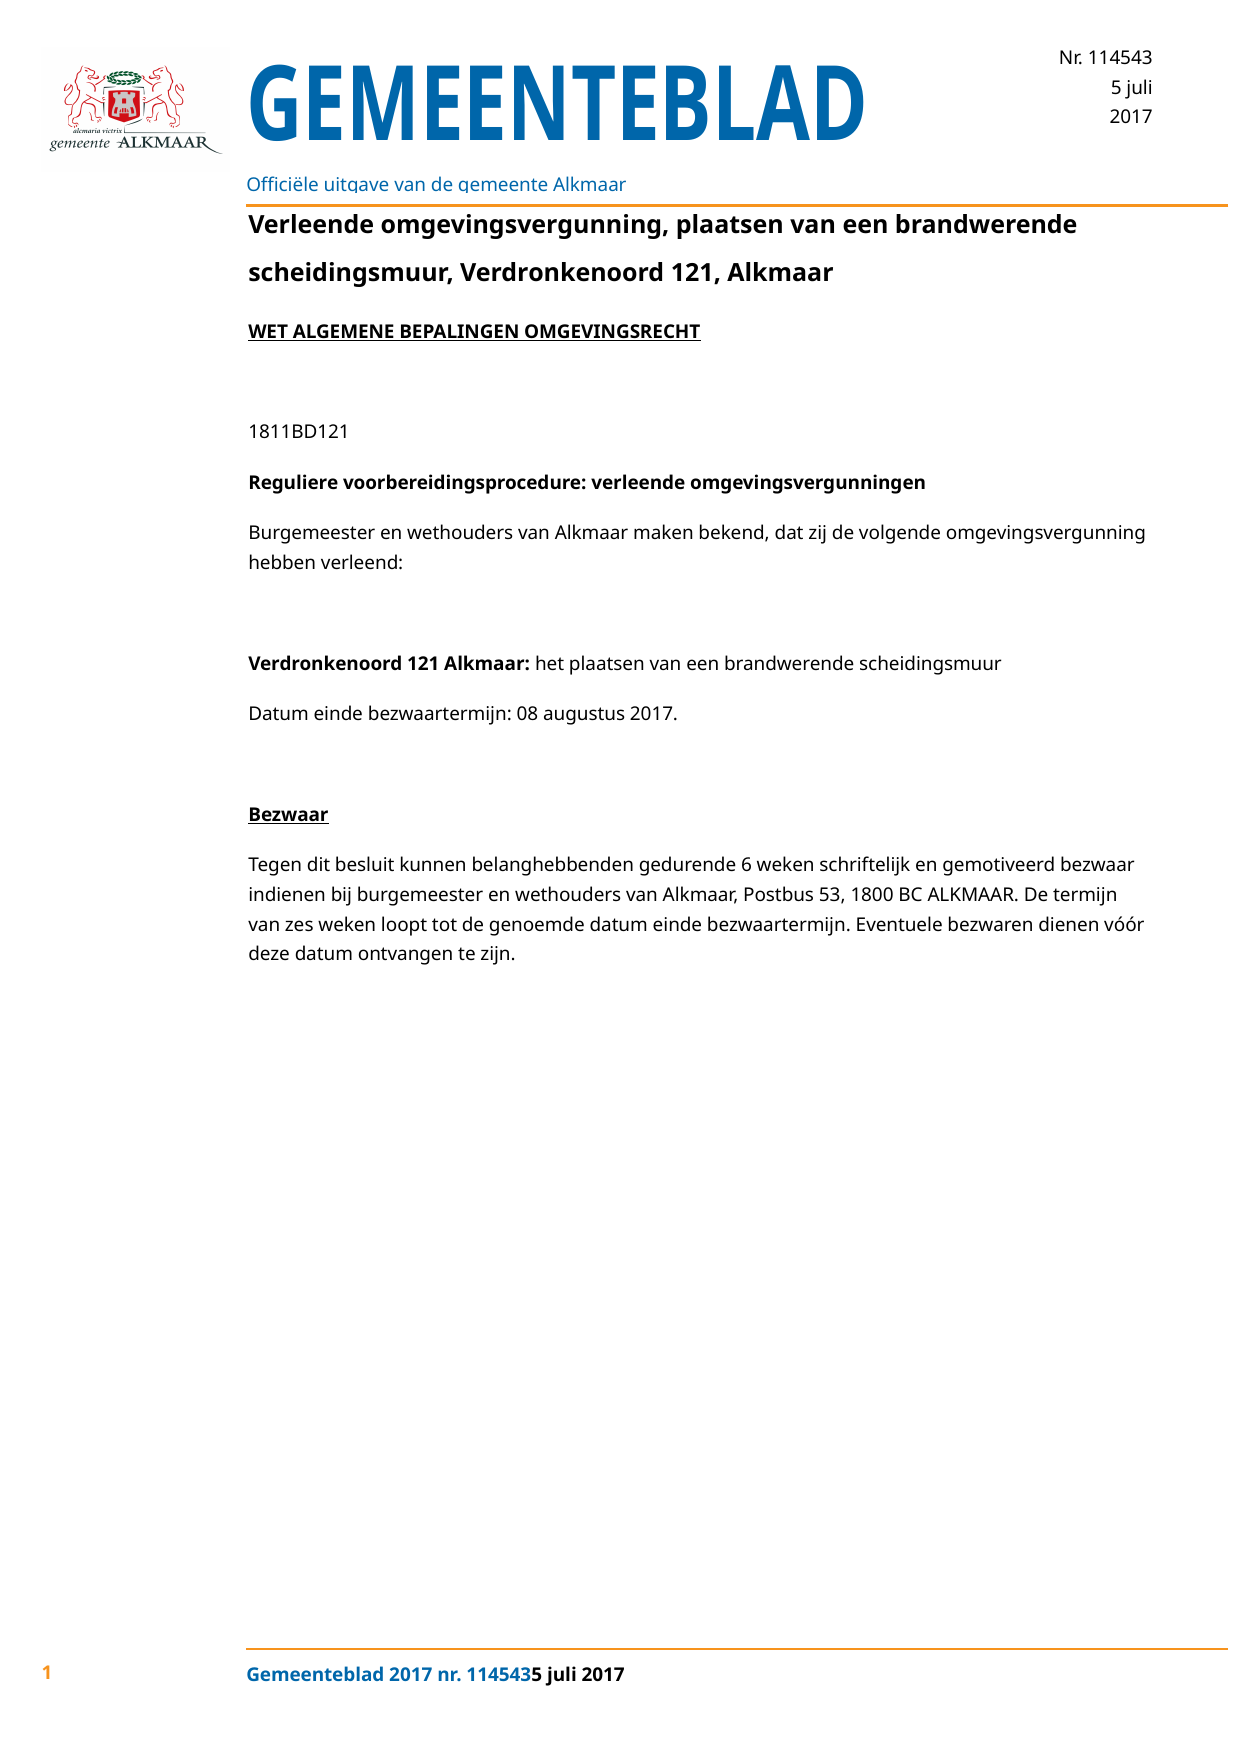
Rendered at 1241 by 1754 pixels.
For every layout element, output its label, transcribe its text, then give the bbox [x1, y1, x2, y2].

text 1811BD121 [248, 419, 1152, 444]
text Verdronkenoord 121 Alkmaar: het plaatsen van een brandwerende scheidingsmuur [248, 650, 1152, 676]
text Bezwaar [248, 801, 1152, 827]
text Reguliere voorbereidingsprocedure: verleende omgevingsvergunningen [248, 469, 1152, 495]
text Tegen dit besluit kunnen belanghebbenden gedurende 6 weken schriftelijk en gemotiveerd bezwaar indienen bij burgemeester en wethouders van Alkmaar, Postbus 53, 1800 BC ALKMAAR. De termijn van zes weken loopt tot de genoemde datum einde bezwaartermijn. Eventuele bezwaren dienen vóór deze datum ontvangen te zijn. [248, 852, 1152, 966]
text WET ALGEMENE BEPALINGEN OMGEVINGSRECHT [248, 318, 1152, 344]
picture [41, 47, 231, 172]
text Burgemeester en wethouders van Alkmaar maken bekend, dat zij de volgende omgevingsvergunning hebben verleend: [248, 519, 1152, 575]
text Verleende omgevingsvergunning, plaatsen van een brandwerende scheidingsmuur, Verdronkenoord 121, Alkmaar [248, 207, 1152, 288]
text Datum einde bezwaartermijn: 08 augustus 2017. [248, 700, 1152, 726]
